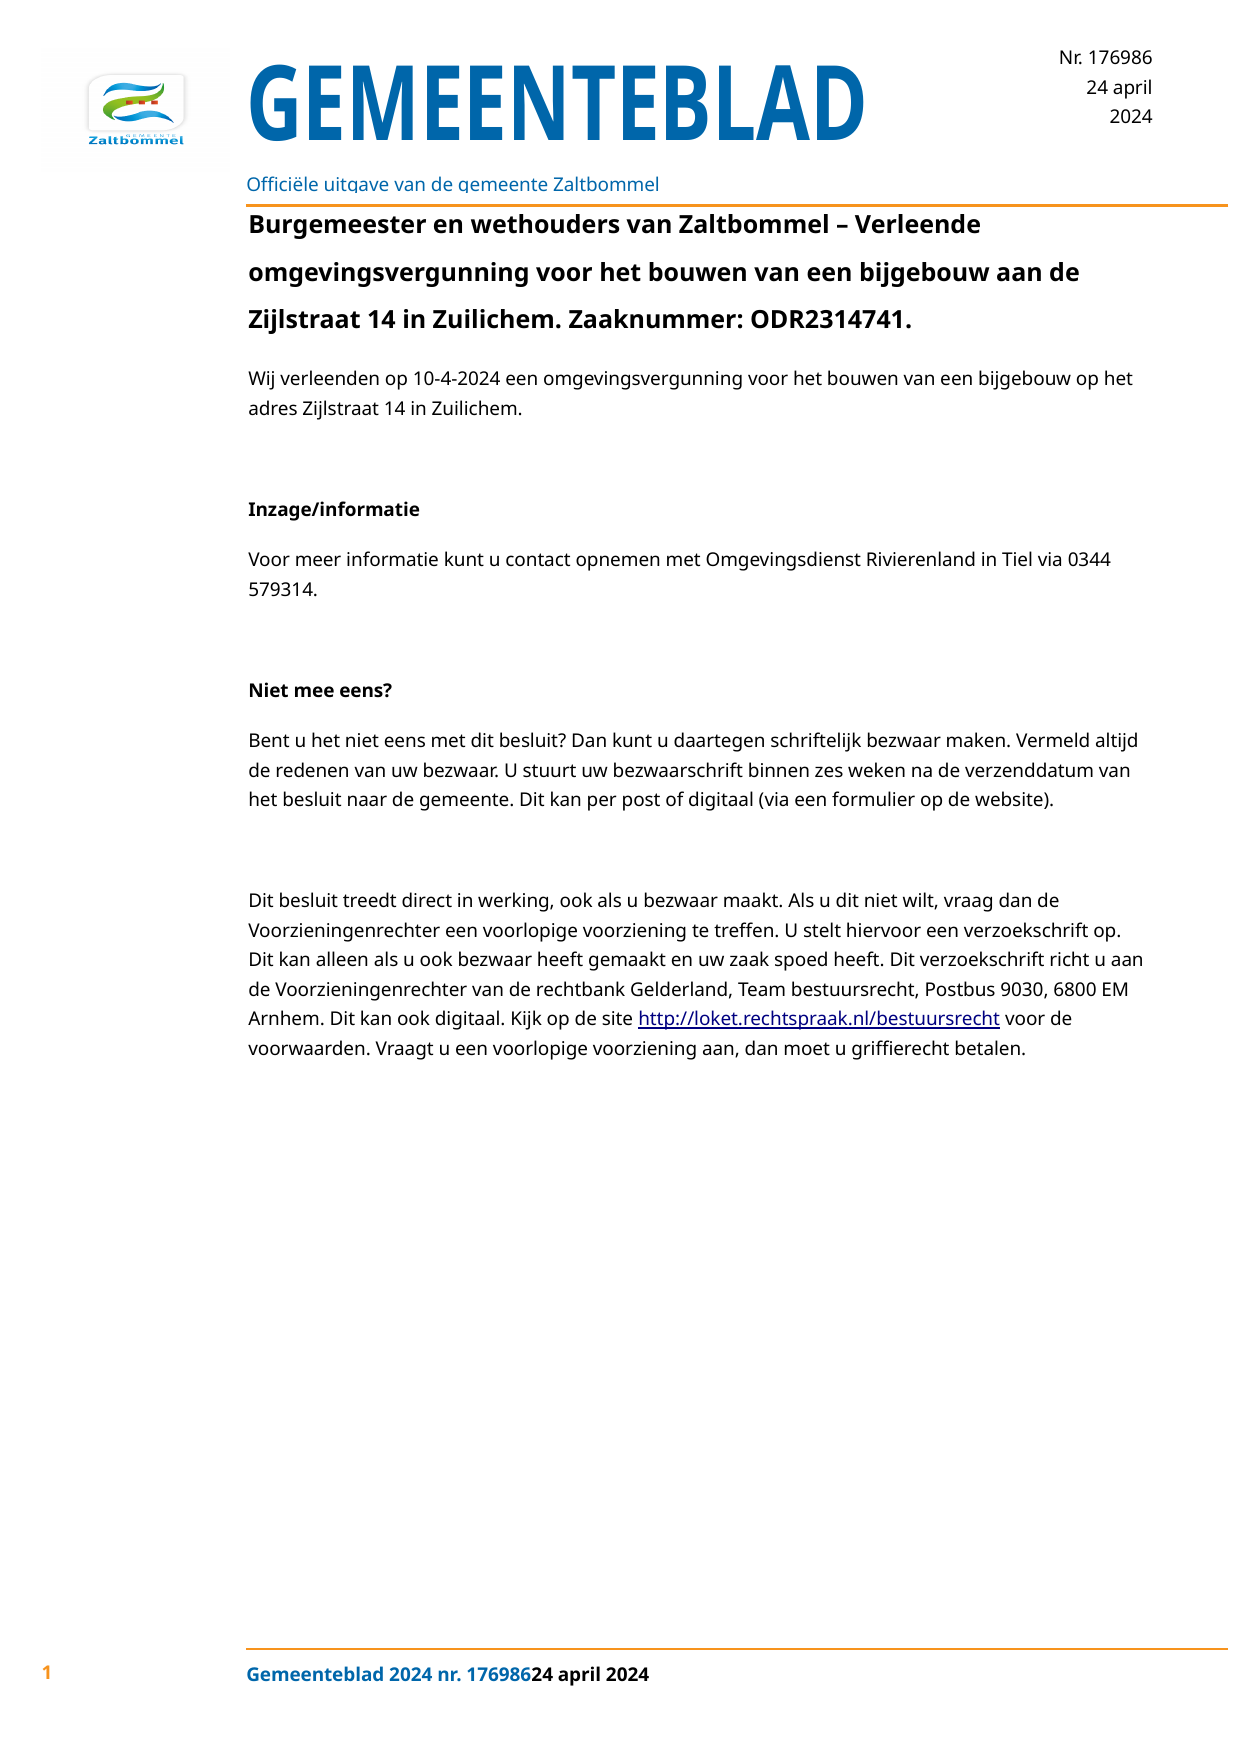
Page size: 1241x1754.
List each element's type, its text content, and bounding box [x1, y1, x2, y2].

picture [41, 47, 231, 172]
text Voor meer informatie kunt u contact opnemen met Omgevingsdienst Rivierenland in Tiel via 0344 579314. [248, 546, 1152, 602]
text Niet mee eens? [248, 677, 1152, 702]
text Dit besluit treedt direct in werking, ook als u bezwaar maakt. Als u dit niet wilt, vraag dan de Voorzieningenrechter een voorlopige voorziening te treffen. U stelt hiervoor een verzoekschrift op. Dit kan alleen als u ook bezwaar heeft gemaakt en uw zaak spoed heeft. Dit verzoekschrift richt u aan de Voorzieningenrechter van de rechtbank Gelderland, Team bestuursrecht, Postbus 9030, 6800 EM Arnhem. Dit kan ook digitaal. Kijk op de site http://loket.rechtspraak.nl/bestuursrecht voor de voorwaarden. Vraagt u een voorlopige voorziening aan, dan moet u griffierecht betalen. [248, 887, 1152, 1061]
text Wij verleenden op 10-4-2024 een omgevingsvergunning voor het bouwen van een bijgebouw op het adres Zijlstraat 14 in Zuilichem. [248, 366, 1152, 421]
text Bent u het niet eens met dit besluit? Dan kunt u daartegen schriftelijk bezwaar maken. Vermeld altijd de redenen van uw bezwaar. U stuurt uw bezwaarschrift binnen zes weken na de verzenddatum van het besluit naar de gemeente. Dit kan per post of digitaal (via een formulier op de website). [248, 727, 1152, 812]
text Burgemeester en wethouders van Zaltbommel – Verleende omgevingsvergunning voor het bouwen van een bijgebouw aan de Zijlstraat 14 in Zuilichem. Zaaknummer: ODR2314741. [248, 207, 1152, 336]
text Inzage/informatie [248, 496, 1152, 522]
